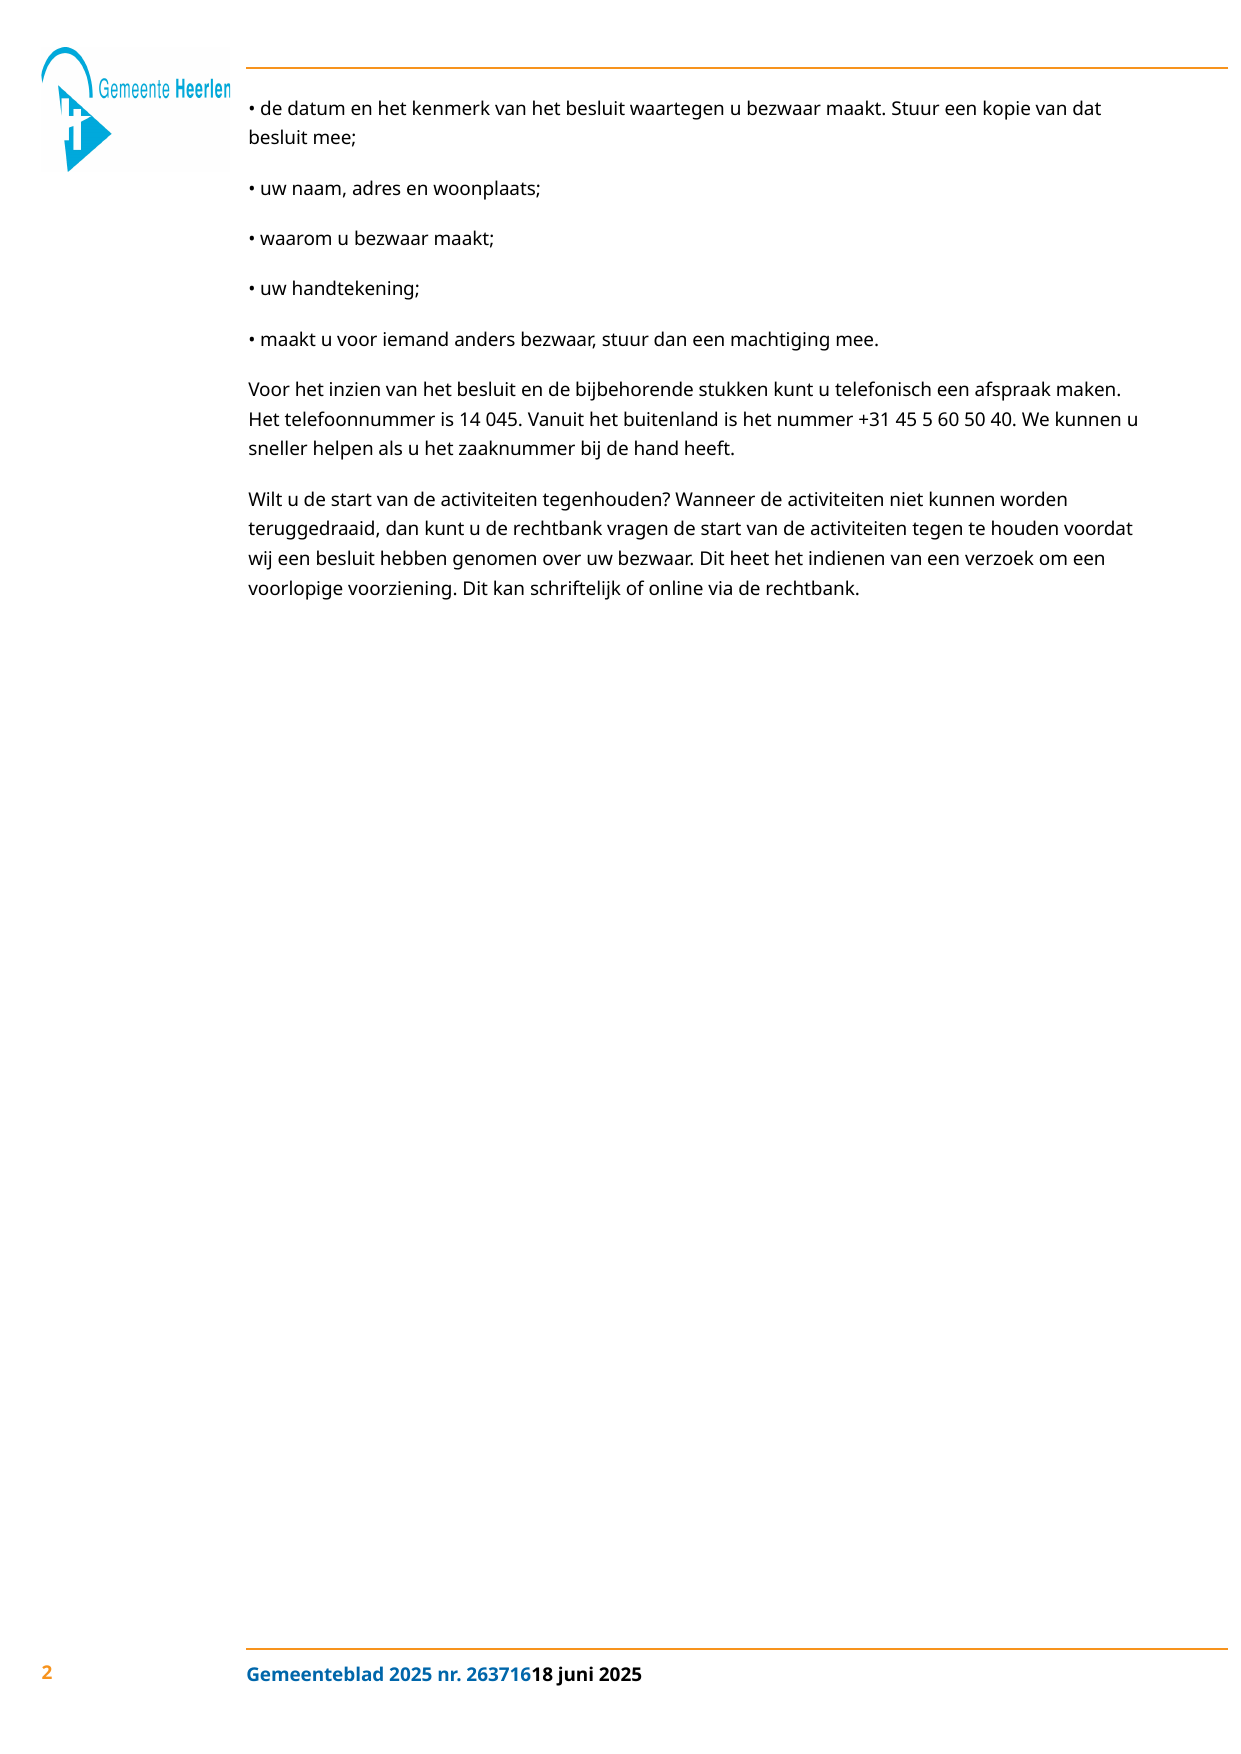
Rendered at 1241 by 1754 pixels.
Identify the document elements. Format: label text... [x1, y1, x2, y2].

text • uw handtekening; [248, 276, 1152, 301]
picture [41, 47, 231, 172]
text • de datum en het kenmerk van het besluit waartegen u bezwaar maakt. Stuur een kopie van dat besluit mee; [248, 95, 1152, 150]
text • maakt u voor iemand anders bezwaar, stuur dan een machtiging mee. [248, 326, 1152, 352]
text Wilt u de start van de activiteiten tegenhouden? Wanneer de activiteiten niet kunnen worden teruggedraaid, dan kunt u de rechtbank vragen de start van de activiteiten tegen te houden voordat wij een besluit hebben genomen over uw bezwaar. Dit heet het indienen van een verzoek om een voorlopige voorziening. Dit kan schriftelijk of online via de rechtbank. [248, 486, 1152, 601]
text • uw naam, adres en woonplaats; [248, 175, 1152, 201]
text Voor het inzien van het besluit en de bijbehorende stukken kunt u telefonisch een afspraak maken. Het telefoonnummer is 14 045. Vanuit het buitenland is het nummer +31 45 5 60 50 40. We kunnen u sneller helpen als u het zaaknummer bij de hand heeft. [248, 376, 1152, 461]
picture [41, 47, 59, 70]
text • waarom u bezwaar maakt; [248, 225, 1152, 251]
